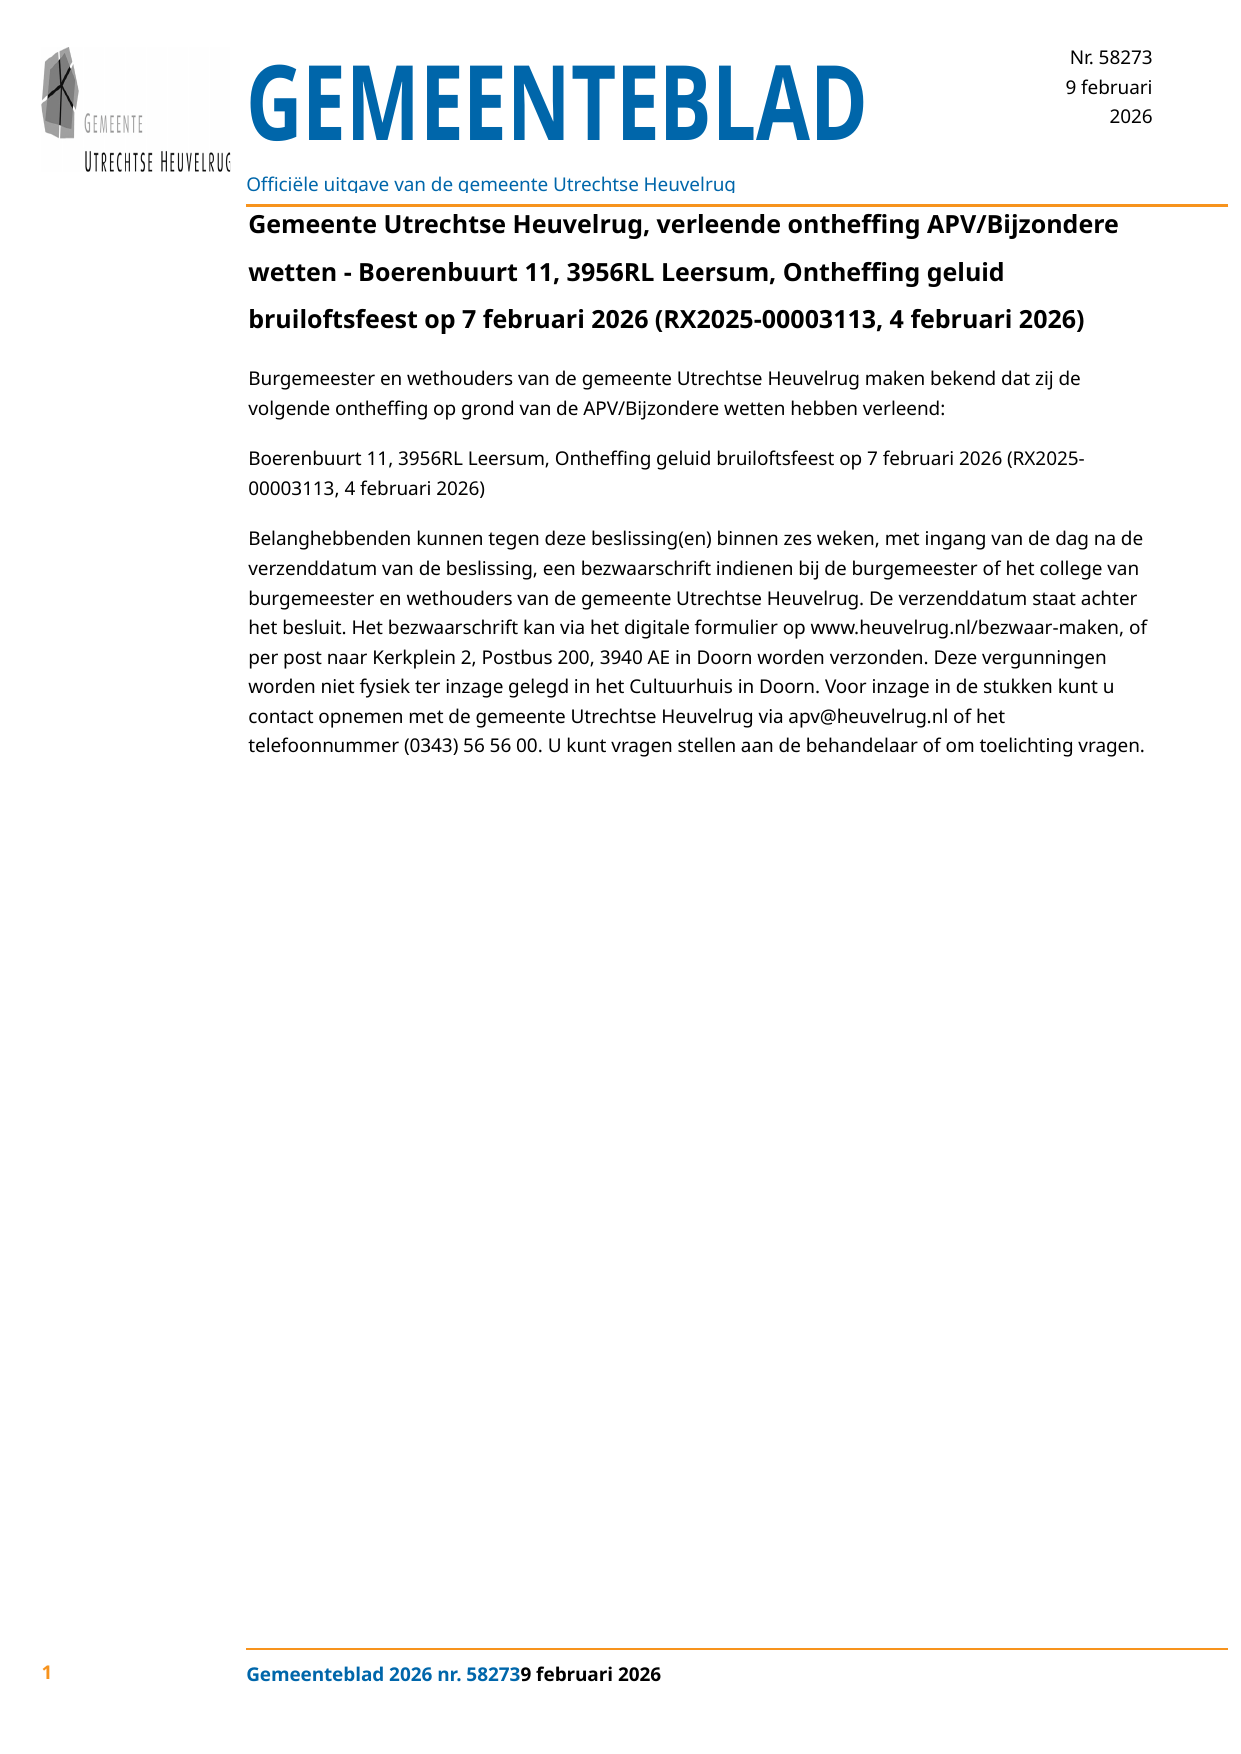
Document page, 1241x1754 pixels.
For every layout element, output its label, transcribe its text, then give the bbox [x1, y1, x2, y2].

text Burgemeester en wethouders van de gemeente Utrechtse Heuvelrug maken bekend dat zij de volgende ontheffing op grond van de APV/Bijzondere wetten hebben verleend: [248, 366, 1152, 421]
text Boerenbuurt 11, 3956RL Leersum, Ontheffing geluid bruiloftsfeest op 7 februari 2026 (RX2025-00003113, 4 februari 2026) [248, 446, 1152, 501]
picture [41, 47, 231, 172]
text Gemeente Utrechtse Heuvelrug, verleende ontheffing APV/Bijzondere wetten - Boerenbuurt 11, 3956RL Leersum, Ontheffing geluid bruiloftsfeest op 7 februari 2026 (RX2025-00003113, 4 februari 2026) [248, 207, 1152, 336]
text Belanghebbenden kunnen tegen deze beslissing(en) binnen zes weken, met ingang van de dag na de verzenddatum van de beslissing, een bezwaarschrift indienen bij de burgemeester of het college van burgemeester en wethouders van de gemeente Utrechtse Heuvelrug. De verzenddatum staat achter het besluit. Het bezwaarschrift kan via het digitale formulier op www.heuvelrug.nl/bezwaar-maken, of per post naar Kerkplein 2, Postbus 200, 3940 AE in Doorn worden verzonden. Deze vergunningen worden niet fysiek ter inzage gelegd in het Cultuurhuis in Doorn. Voor inzage in de stukken kunt u contact opnemen met de gemeente Utrechtse Heuvelrug via apv@heuvelrug.nl of het telefoonnummer (0343) 56 56 00. U kunt vragen stellen aan de behandelaar of om toelichting vragen. [248, 526, 1152, 758]
